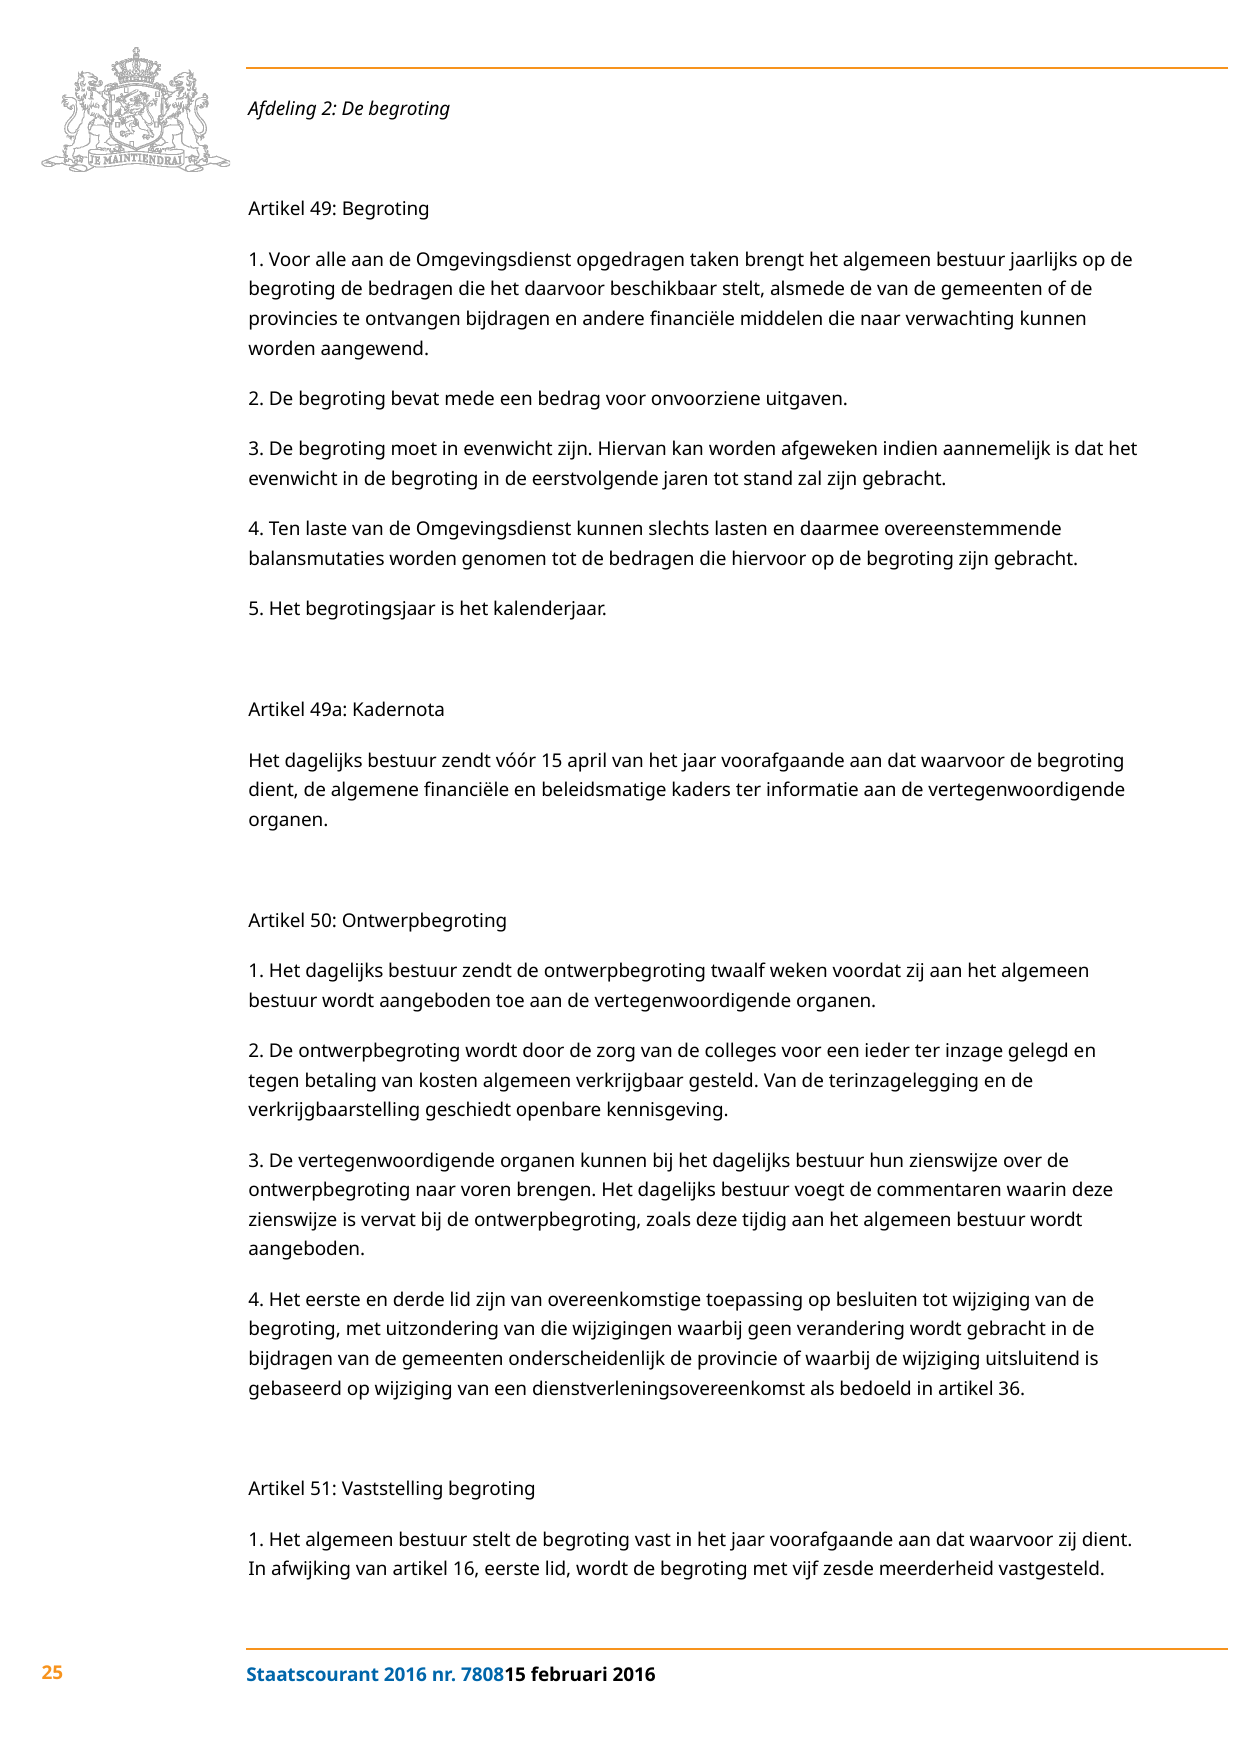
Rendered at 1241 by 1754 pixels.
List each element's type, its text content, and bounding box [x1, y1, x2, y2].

text Artikel 49a: Kadernota [248, 696, 1152, 722]
text 4. Het eerste en derde lid zijn van overeenkomstige toepassing op besluiten tot wijziging van de begroting, met uitzondering van die wijzigingen waarbij geen verandering wordt gebracht in de bijdragen van de gemeenten onderscheidenlijk de provincie of waarbij de wijziging uitsluitend is gebaseerd op wijziging van een dienstverleningsovereenkomst als bedoeld in artikel 36. [248, 1286, 1152, 1401]
text 1. Het dagelijks bestuur zendt de ontwerpbegroting twaalf weken voordat zij aan het algemeen bestuur wordt aangeboden toe aan de vertegenwoordigende organen. [248, 957, 1152, 1013]
text 5. Het begrotingsjaar is het kalenderjaar. [248, 596, 1152, 621]
text 4. Ten laste van de Omgevingsdienst kunnen slechts lasten en daarmee overeenstemmende balansmutaties worden genomen tot de bedragen die hiervoor op de begroting zijn gebracht. [248, 516, 1152, 571]
text 2. De ontwerpbegroting wordt door de zorg van de colleges voor een ieder ter inzage gelegd en tegen betaling van kosten algemeen verkrijgbaar gesteld. Van de terinzagelegging en de verkrijgbaarstelling geschiedt openbare kennisgeving. [248, 1037, 1152, 1122]
picture [41, 47, 231, 172]
text 3. De vertegenwoordigende organen kunnen bij het dagelijks bestuur hun zienswijze over de ontwerpbegroting naar voren brengen. Het dagelijks bestuur voegt de commentaren waarin deze zienswijze is vervat bij de ontwerpbegroting, zoals deze tijdig aan het algemeen bestuur wordt aangeboden. [248, 1147, 1152, 1261]
text Het dagelijks bestuur zendt vóór 15 april van het jaar voorafgaande aan dat waarvoor de begroting dient, de algemene financiële en beleidsmatige kaders ter informatie aan de vertegenwoordigende organen. [248, 747, 1152, 832]
text Artikel 49: Begroting [248, 196, 1152, 221]
text 3. De begroting moet in evenwicht zijn. Hiervan kan worden afgeweken indien aannemelijk is dat het evenwicht in de begroting in de eerstvolgende jaren tot stand zal zijn gebracht. [248, 436, 1152, 491]
text 1. Het algemeen bestuur stelt de begroting vast in het jaar voorafgaande aan dat waarvoor zij dient. In afwijking van artikel 16, eerste lid, wordt de begroting met vijf zesde meerderheid vastgesteld. [248, 1526, 1152, 1581]
text Afdeling 2: De begroting [248, 95, 1152, 121]
text 2. De begroting bevat mede een bedrag voor onvoorziene uitgaven. [248, 385, 1152, 411]
text Artikel 50: Ontwerpbegroting [248, 907, 1152, 933]
text 1. Voor alle aan de Omgevingsdienst opgedragen taken brengt het algemeen bestuur jaarlijks op de begroting de bedragen die het daarvoor beschikbaar stelt, alsmede de van de gemeenten of de provincies te ontvangen bijdragen en andere financiële middelen die naar verwachting kunnen worden aangewend. [248, 246, 1152, 361]
text Artikel 51: Vaststelling begroting [248, 1476, 1152, 1501]
